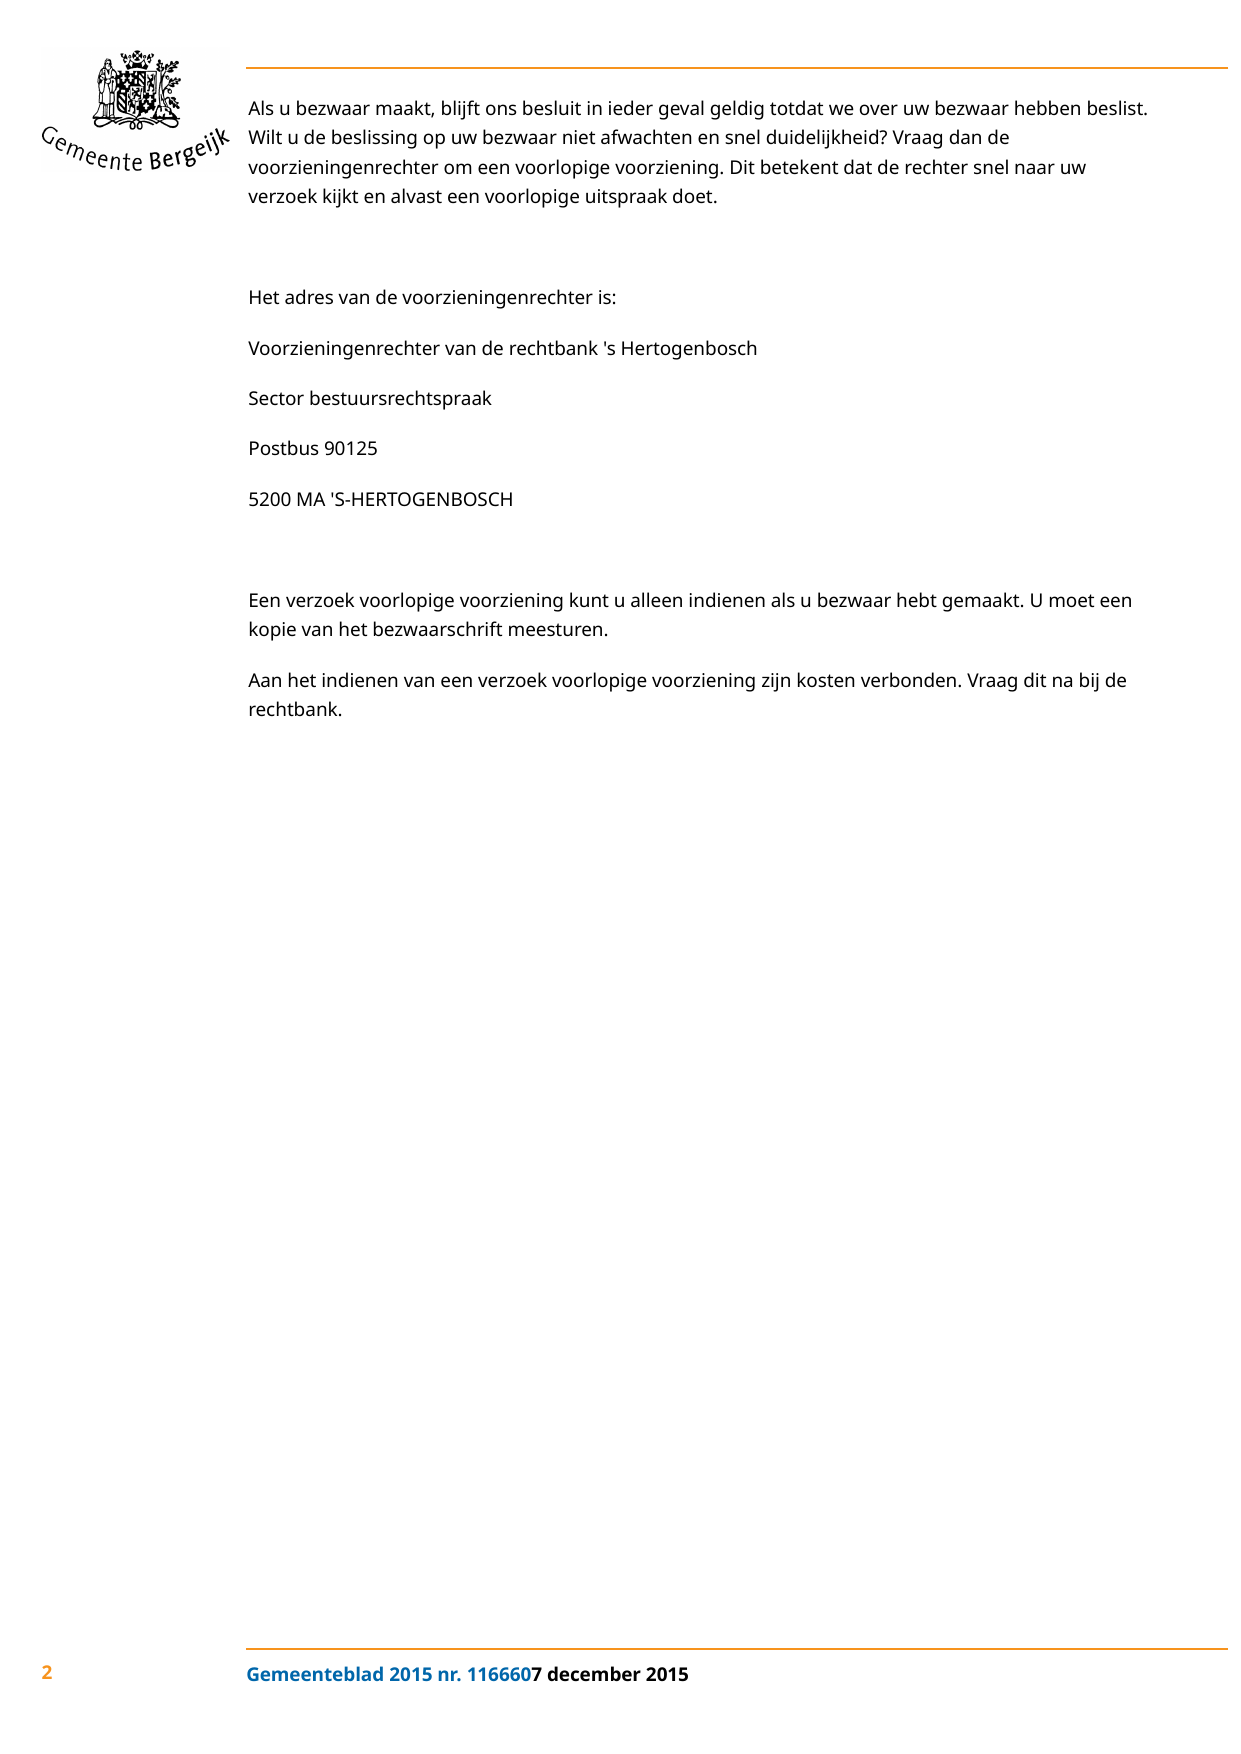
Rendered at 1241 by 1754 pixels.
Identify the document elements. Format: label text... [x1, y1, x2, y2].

text Een verzoek voorlopige voorziening kunt u alleen indienen als u bezwaar hebt gemaakt. U moet een kopie van het bezwaarschrift meesturen. [248, 587, 1152, 642]
text Postbus 90125 [248, 436, 1152, 461]
text Het adres van de voorzieningenrechter is: [248, 284, 1152, 310]
text Sector bestuursrechtspraak [248, 385, 1152, 411]
text Aan het indienen van een verzoek voorlopige voorziening zijn kosten verbonden. Vraag dit na bij de rechtbank. [248, 667, 1152, 722]
picture [41, 47, 231, 172]
text 5200 MA 'S-HERTOGENBOSCH [248, 486, 1152, 512]
text Voorzieningenrechter van de rechtbank 's Hertogenbosch [248, 335, 1152, 361]
text Als u bezwaar maakt, blijft ons besluit in ieder geval geldig totdat we over uw bezwaar hebben beslist. Wilt u de beslissing op uw bezwaar niet afwachten en snel duidelijkheid? Vraag dan de voorzieningenrechter om een voorlopige voorziening. Dit betekent dat de rechter snel naar uw verzoek kijkt en alvast een voorlopige uitspraak doet. [248, 95, 1152, 209]
